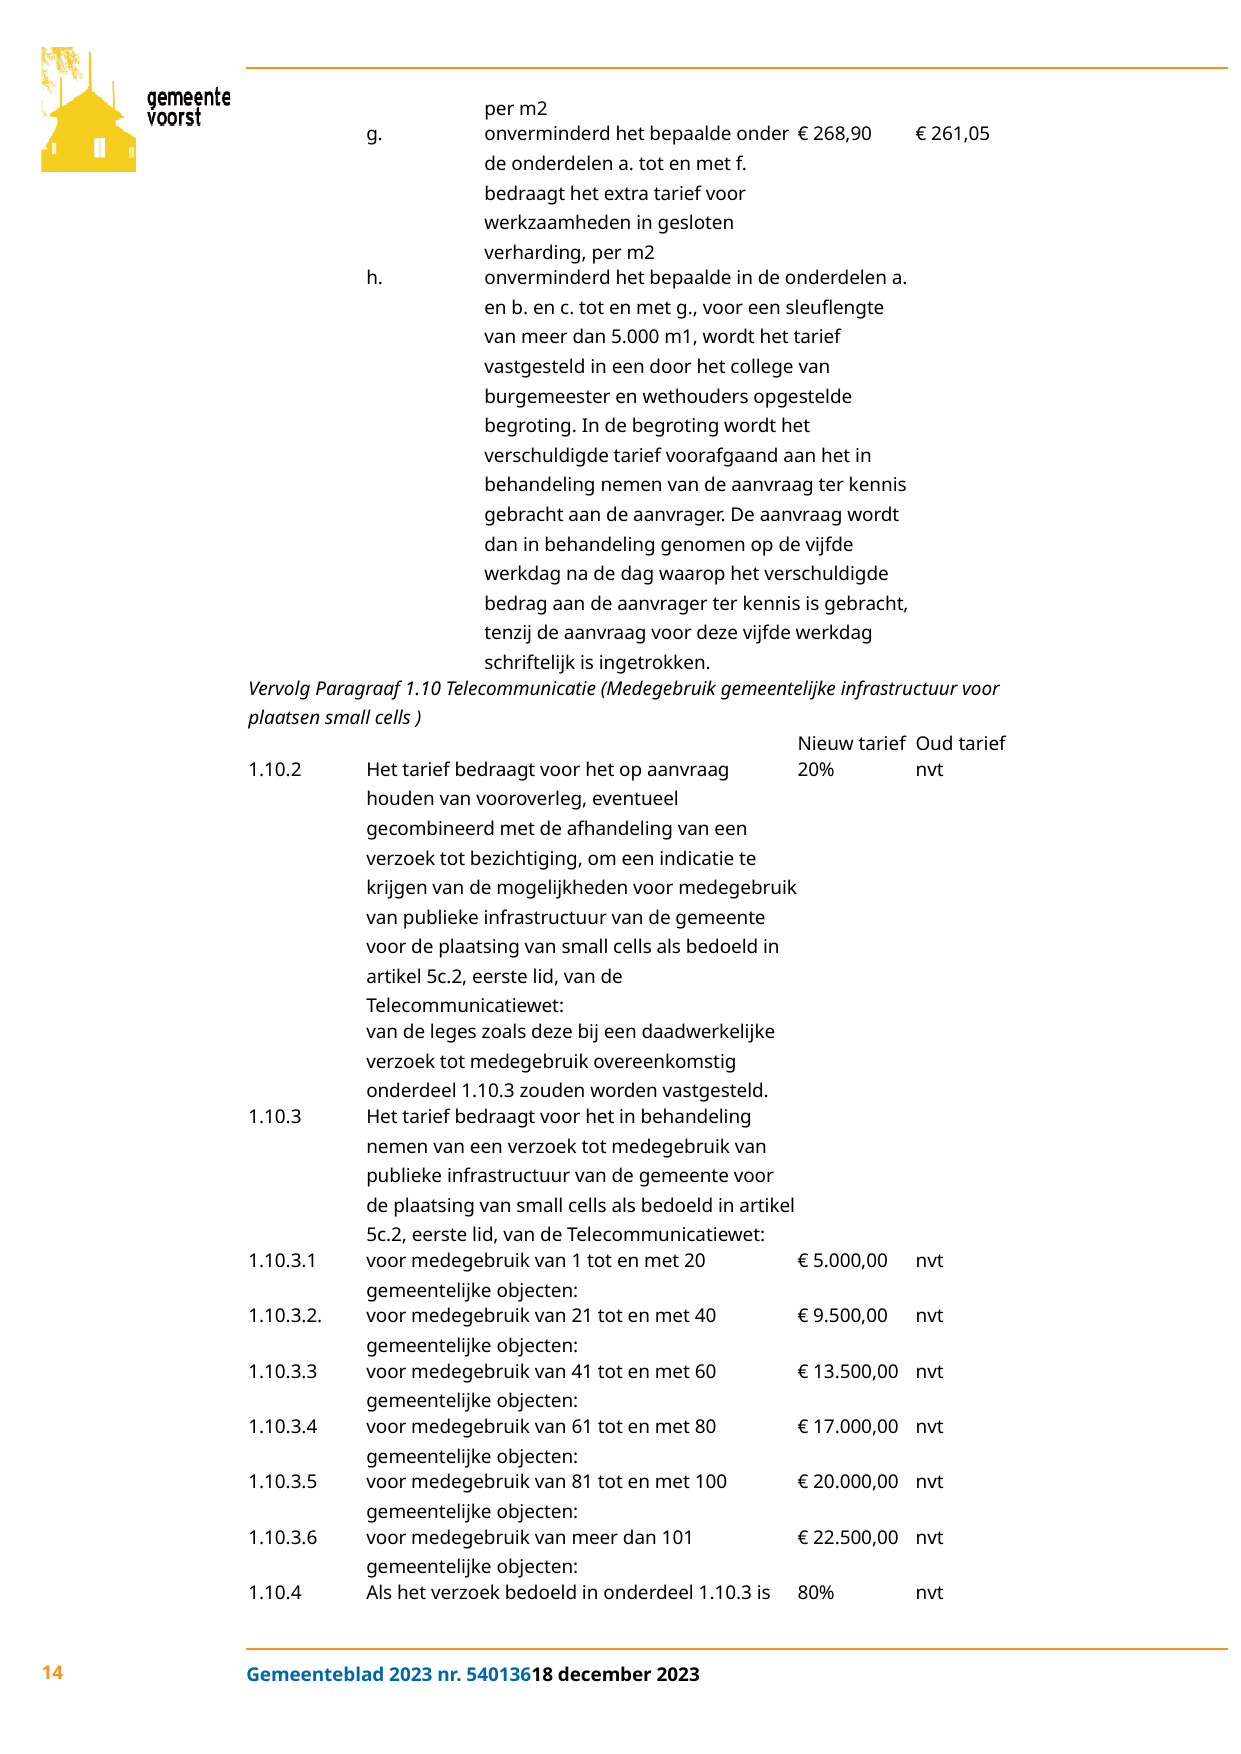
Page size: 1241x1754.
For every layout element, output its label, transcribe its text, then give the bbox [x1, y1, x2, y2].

table_cell voor medegebruik van 1 tot en met 20 gemeentelijke objecten: [366, 1247, 797, 1303]
table_cell [915, 265, 1033, 675]
table_cell [915, 1103, 1033, 1247]
table_cell Als het verzoek bedoeld in onderdeel 1.10.3 is [366, 1579, 797, 1605]
table_cell Oud tarief [915, 730, 1033, 756]
table_cell h. [366, 265, 484, 675]
table_cell 1.10.3 [248, 1103, 366, 1247]
table_cell g. [366, 121, 484, 264]
table_cell € 5.000,00 [797, 1247, 915, 1303]
table_cell voor medegebruik van 41 tot en met 60 gemeentelijke objecten: [366, 1358, 797, 1413]
table_cell 1.10.3.6 [248, 1524, 366, 1579]
picture [41, 47, 231, 172]
table_cell per m2 [484, 95, 797, 121]
table_cell nvt [915, 1358, 1033, 1413]
table_cell [679, 730, 797, 756]
table_cell [366, 730, 484, 756]
table_cell van de leges zoals deze bij een daadwerkelijke verzoek tot medegebruik overeenkomstig onderdeel 1.10.3 zouden worden vastgesteld. [366, 1018, 797, 1103]
table_cell voor medegebruik van 61 tot en met 80 gemeentelijke objecten: [366, 1413, 797, 1468]
table_cell [248, 1018, 366, 1103]
table_cell [366, 95, 484, 121]
table_cell [484, 730, 679, 756]
table_cell Vervolg Paragraaf 1.10 Telecommunicatie (Medegebruik gemeentelijke infrastructuur voor plaatsen small cells ) [248, 675, 1033, 730]
table_cell € 268,90 [797, 121, 915, 264]
table_cell 1.10.2 [248, 756, 366, 1018]
table_cell € 22.500,00 [797, 1524, 915, 1579]
table_cell nvt [915, 1469, 1033, 1524]
table_cell nvt [915, 1247, 1033, 1303]
table_cell € 20.000,00 [797, 1469, 915, 1524]
table_cell voor medegebruik van meer dan 101 gemeentelijke objecten: [366, 1524, 797, 1579]
table_cell € 13.500,00 [797, 1358, 915, 1413]
table_cell [797, 1103, 915, 1247]
table_cell 1.10.4 [248, 1579, 366, 1605]
table_cell Nieuw tarief [797, 730, 915, 756]
table_cell [248, 95, 366, 121]
table_cell € 9.500,00 [797, 1303, 915, 1358]
table_cell nvt [915, 1413, 1033, 1468]
table_cell 20% [797, 756, 915, 1018]
table_cell 1.10.3.2. [248, 1303, 366, 1358]
table_cell 1.10.3.3 [248, 1358, 366, 1413]
table_cell nvt [915, 1579, 1033, 1605]
table_cell Het tarief bedraagt voor het op aanvraag houden van vooroverleg, eventueel gecombineerd met de afhandeling van een verzoek tot bezichtiging, om een indicatie te krijgen van de mogelijkheden voor medegebruik van publieke infrastructuur van de gemeente voor de plaatsing van small cells als bedoeld in artikel 5c.2, eerste lid, van de Telecommunicatiewet: [366, 756, 797, 1018]
table_cell [248, 121, 366, 264]
table_cell 1.10.3.1 [248, 1247, 366, 1303]
table_cell [797, 1018, 915, 1103]
table_cell Het tarief bedraagt voor het in behandeling nemen van een verzoek tot medegebruik van publieke infrastructuur van de gemeente voor de plaatsing van small cells als bedoeld in artikel 5c.2, eerste lid, van de Telecommunicatiewet: [366, 1103, 797, 1247]
table_cell nvt [915, 756, 1033, 1018]
table_cell [248, 265, 366, 675]
table_cell [915, 1018, 1033, 1103]
table_cell € 261,05 [915, 121, 1033, 264]
table_cell [915, 95, 1033, 121]
table_cell 1.10.3.5 [248, 1469, 366, 1524]
table_cell [797, 95, 915, 121]
table_cell [248, 730, 366, 756]
table_cell nvt [915, 1524, 1033, 1579]
table_cell voor medegebruik van 81 tot en met 100 gemeentelijke objecten: [366, 1469, 797, 1524]
table_cell € 17.000,00 [797, 1413, 915, 1468]
table_cell 80% [797, 1579, 915, 1605]
table_cell voor medegebruik van 21 tot en met 40 gemeentelijke objecten: [366, 1303, 797, 1358]
table_cell onverminderd het bepaalde in de onderdelen a. en b. en c. tot en met g., voor een sleuflengte van meer dan 5.000 m1, wordt het tarief vastgesteld in een door het college van burgemeester en wethouders opgestelde begroting. In de begroting wordt het verschuldigde tarief voorafgaand aan het in behandeling nemen van de aanvraag ter kennis gebracht aan de aanvrager. De aanvraag wordt dan in behandeling genomen op de vijfde werkdag na de dag waarop het verschuldigde bedrag aan de aanvrager ter kennis is gebracht, tenzij de aanvraag voor deze vijfde werkdag schriftelijk is ingetrokken. [484, 265, 915, 675]
table_cell 1.10.3.4 [248, 1413, 366, 1468]
table_cell onverminderd het bepaalde onder de onderdelen a. tot en met f. bedraagt het extra tarief voor werkzaamheden in gesloten verharding, per m2 [484, 121, 797, 264]
table_cell nvt [915, 1303, 1033, 1358]
